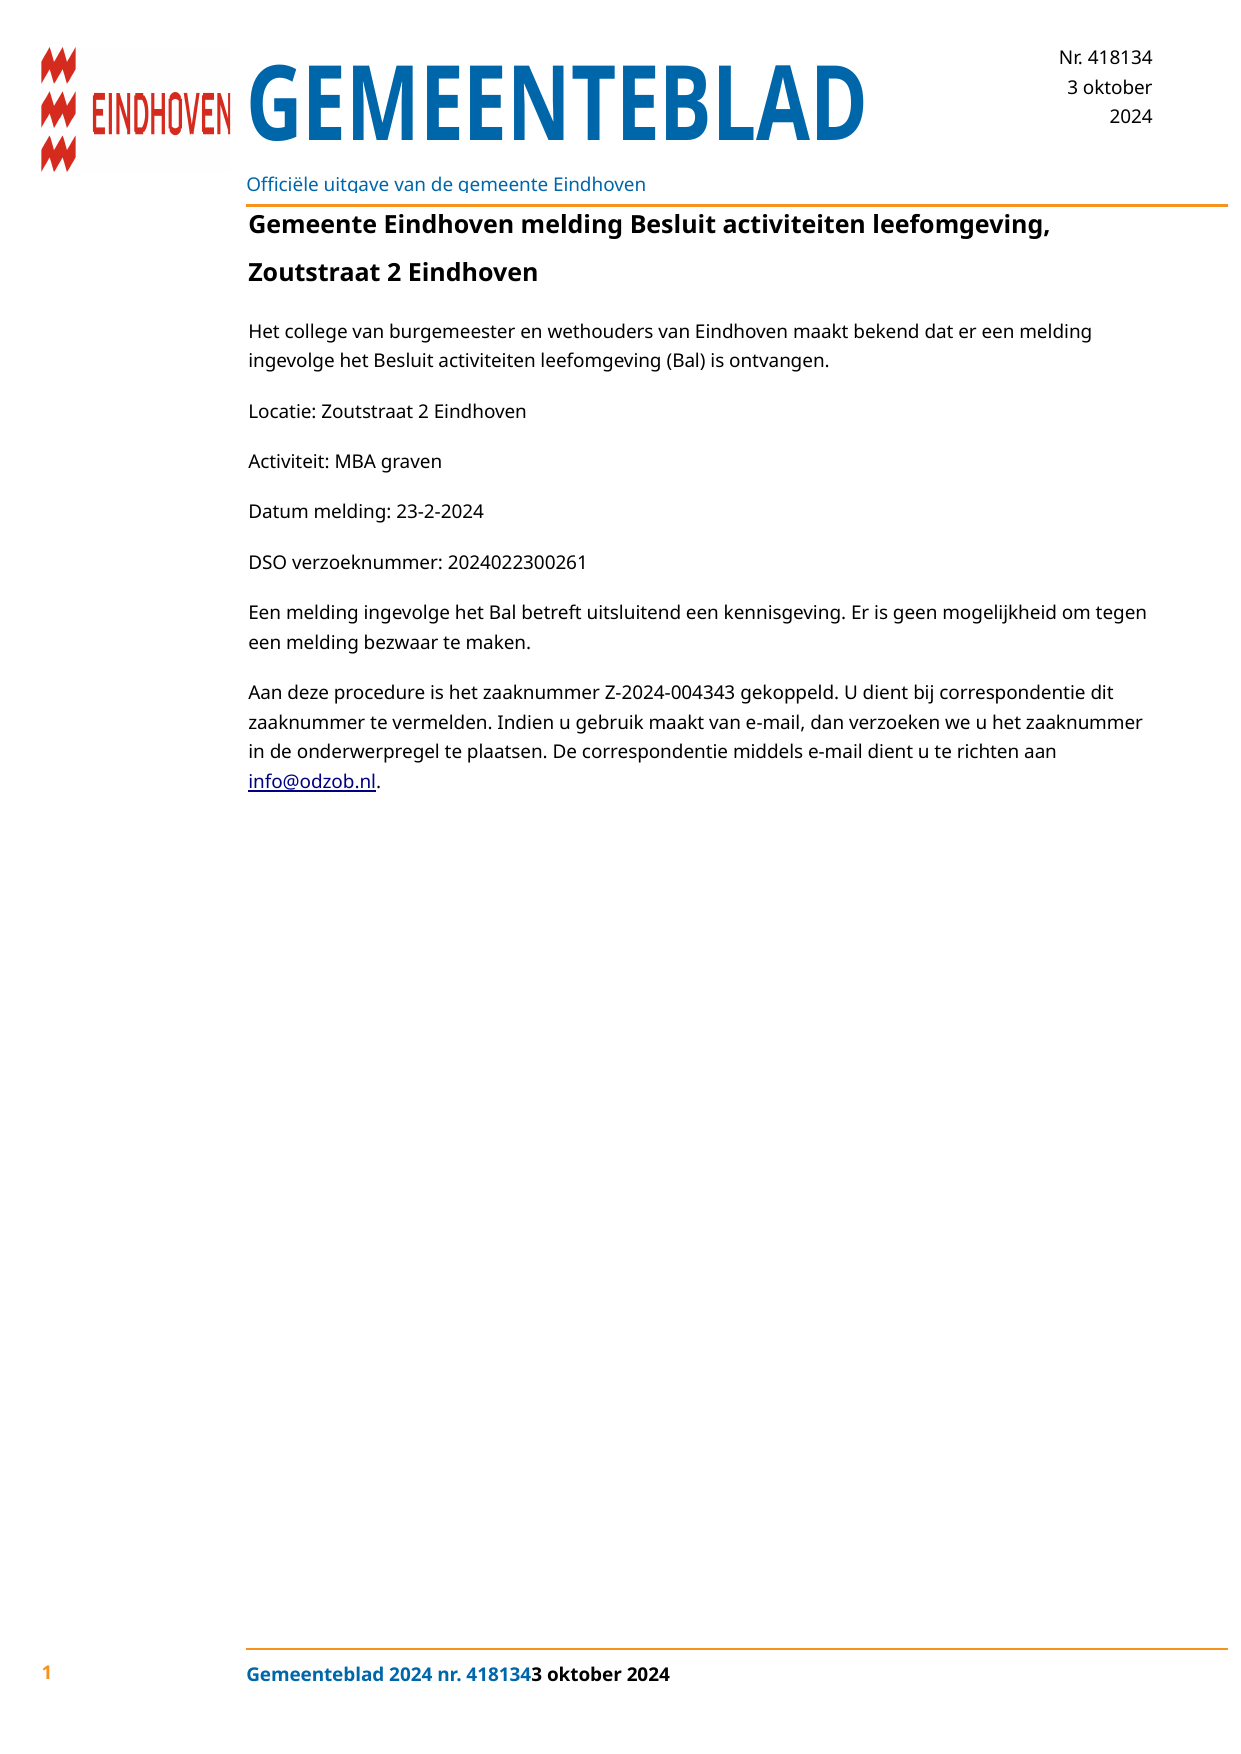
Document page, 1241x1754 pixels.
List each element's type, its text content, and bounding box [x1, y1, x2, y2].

text Locatie: Zoutstraat 2 Eindhoven [248, 398, 1152, 424]
text Aan deze procedure is het zaaknummer Z-2024-004343 gekoppeld. U dient bij correspondentie dit zaaknummer te vermelden. Indien u gebruik maakt van e-mail, dan verzoeken we u het zaaknummer in de onderwerpregel te plaatsen. De correspondentie middels e-mail dient u te richten aan info@odzob.nl. [248, 679, 1152, 794]
text Gemeente Eindhoven melding Besluit activiteiten leefomgeving, Zoutstraat 2 Eindhoven [248, 207, 1152, 288]
text Datum melding: 23-2-2024 [248, 499, 1152, 524]
text Het college van burgemeester en wethouders van Eindhoven maakt bekend dat er een melding ingevolge het Besluit activiteiten leefomgeving (Bal) is ontvangen. [248, 318, 1152, 373]
text Een melding ingevolge het Bal betreft uitsluitend een kennisgeving. Er is geen mogelijkheid om tegen een melding bezwaar te maken. [248, 599, 1152, 655]
picture [41, 47, 231, 172]
text Activiteit: MBA graven [248, 448, 1152, 474]
text DSO verzoeknummer: 2024022300261 [248, 549, 1152, 575]
